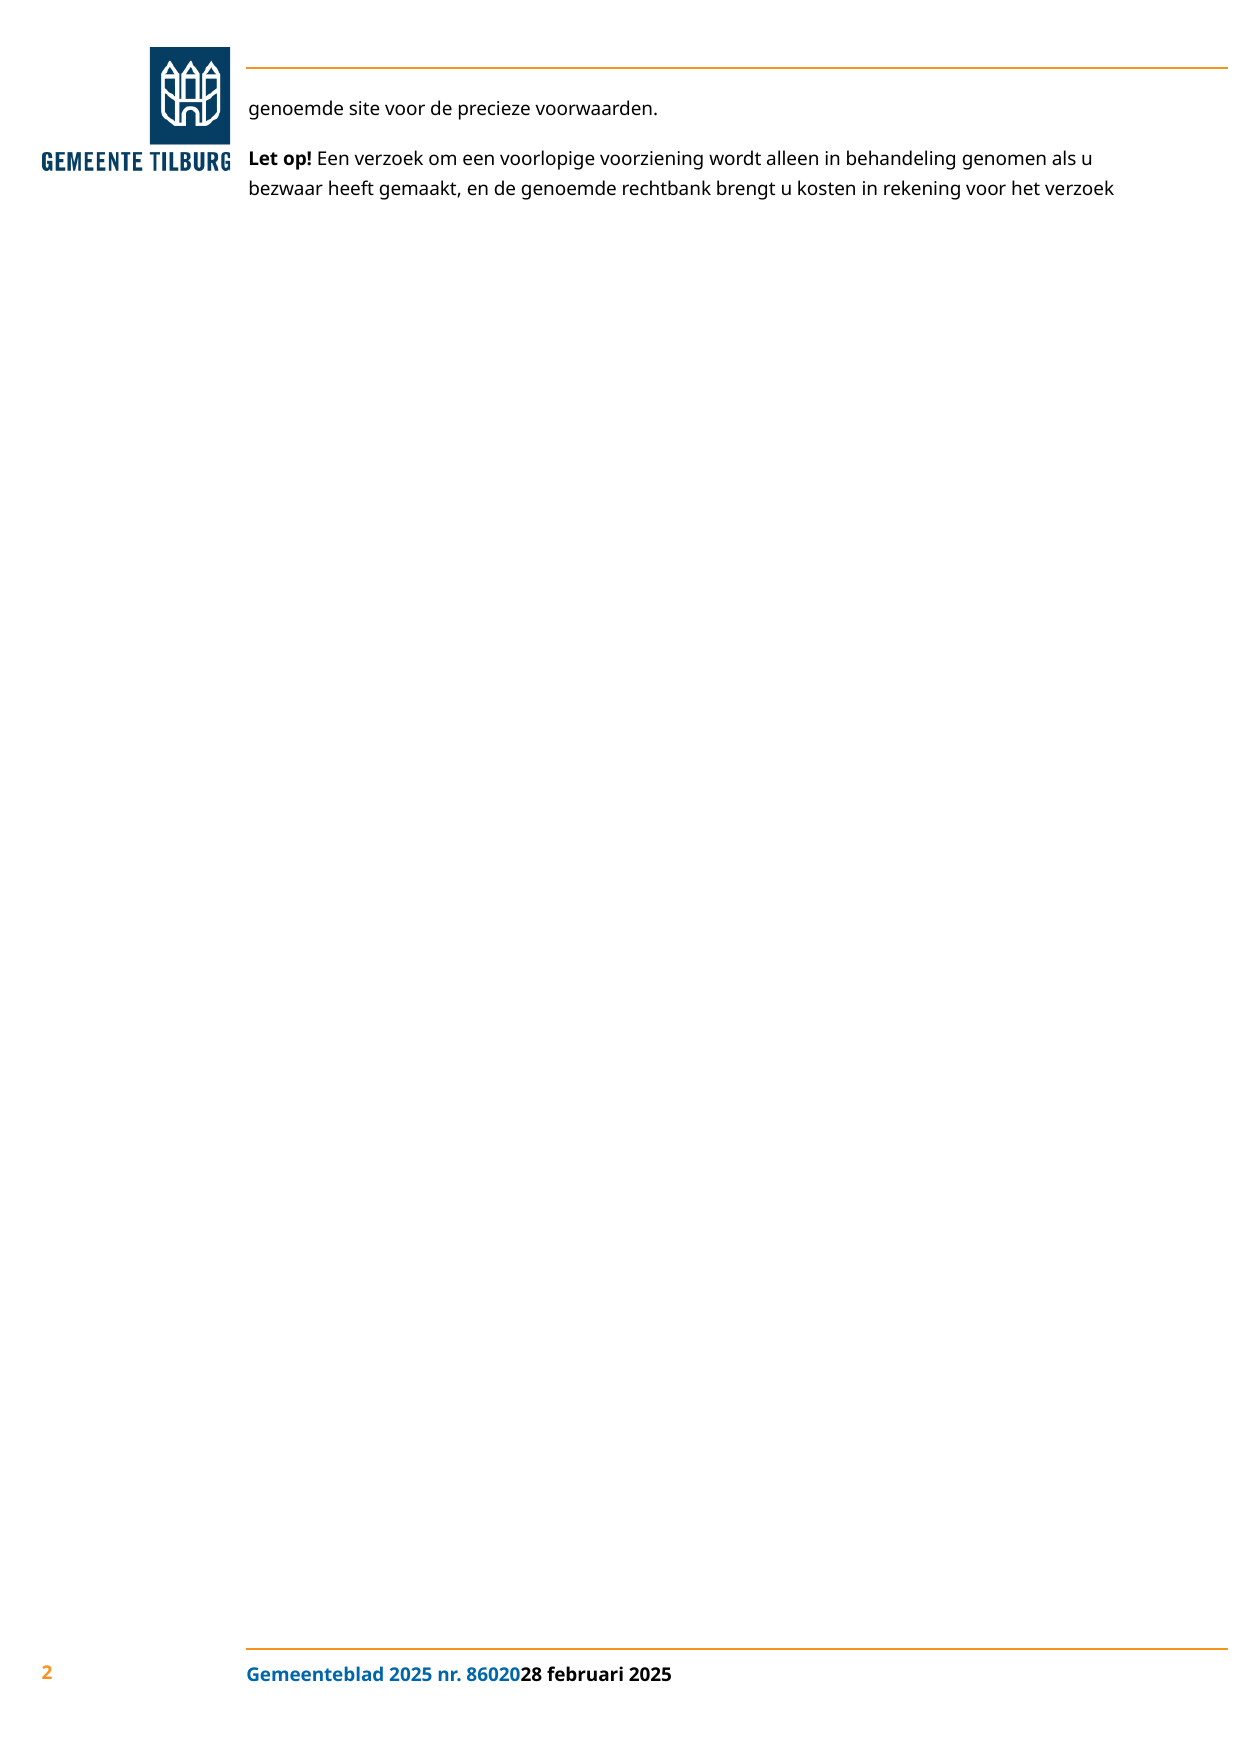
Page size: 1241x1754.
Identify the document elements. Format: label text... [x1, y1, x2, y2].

text genoemde site voor de precieze voorwaarden. [248, 95, 1152, 121]
text Let op! Een verzoek om een voorlopige voorziening wordt alleen in behandeling genomen als u bezwaar heeft gemaakt, en de genoemde rechtbank brengt u kosten in rekening voor het verzoek [248, 145, 1152, 201]
picture [41, 47, 231, 172]
